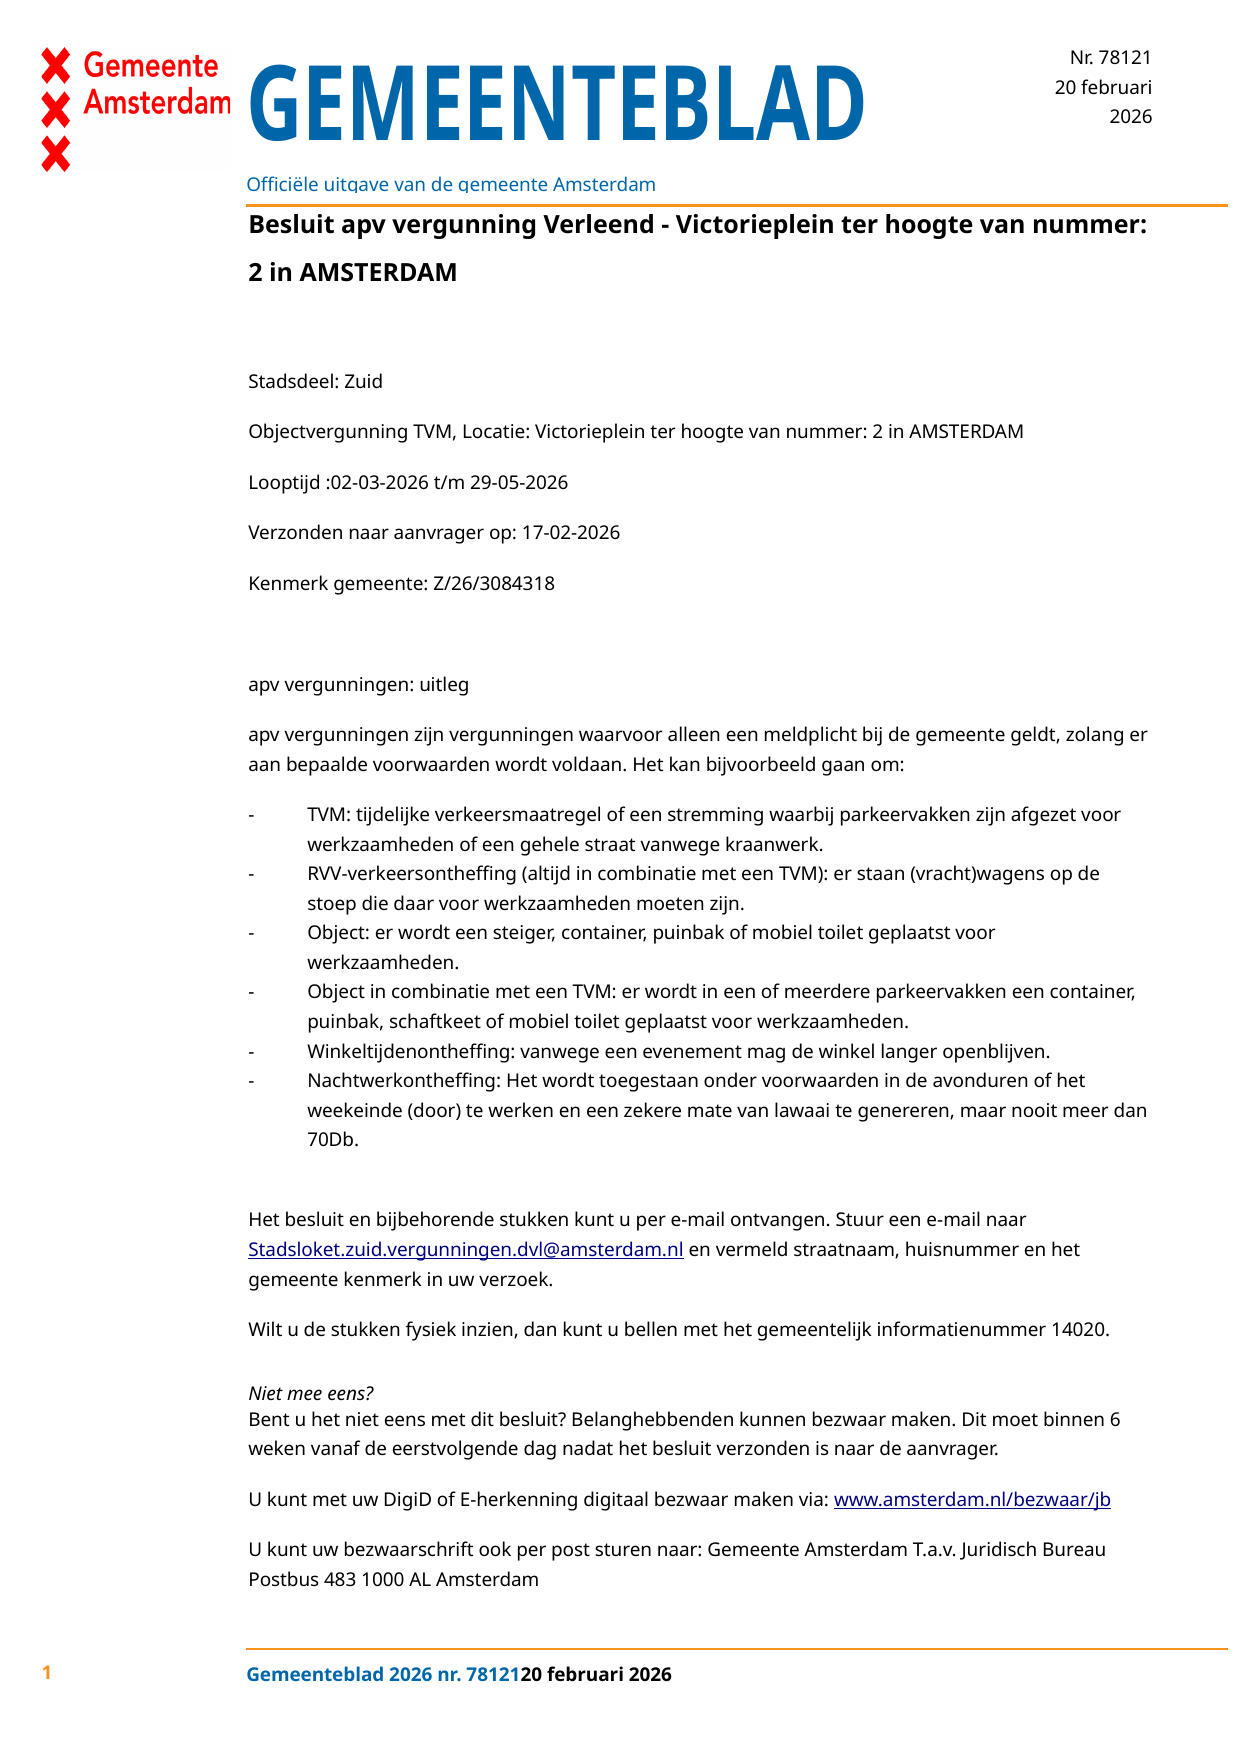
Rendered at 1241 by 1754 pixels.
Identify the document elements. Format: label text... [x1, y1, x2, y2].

list Nachtwerkontheffing: Het wordt toegestaan onder voorwaarden in de avonduren of het weekeinde (door) te werken en een zekere mate van lawaai te genereren, maar nooit meer dan 70Db. [248, 1067, 1152, 1152]
text Looptijd :02-03-2026 t/m 29-05-2026 [248, 469, 1152, 495]
text Het besluit en bijbehorende stukken kunt u per e-mail ontvangen. Stuur een e-mail naar Stadsloket.zuid.vergunningen.dvl@amsterdam.nl en vermeld straatnaam, huisnummer en het gemeente kenmerk in uw verzoek. [248, 1207, 1152, 1292]
text apv vergunningen: uitleg [248, 671, 1152, 697]
text Besluit apv vergunning Verleend - Victorieplein ter hoogte van nummer: 2 in AMSTERDAM [248, 207, 1152, 288]
list Object: er wordt een steiger, container, puinbak of mobiel toilet geplaatst voor werkzaamheden. [248, 919, 1152, 975]
picture [41, 47, 231, 172]
text U kunt met uw DigiD of E-herkenning digitaal bezwaar maken via: www.amsterdam.nl/bezwaar/jb [248, 1486, 1152, 1512]
list Object in combinatie met een TVM: er wordt in een of meerdere parkeervakken een container, puinbak, schaftkeet of mobiel toilet geplaatst voor werkzaamheden. [248, 979, 1152, 1034]
text Verzonden naar aanvrager op: 17-02-2026 [248, 519, 1152, 545]
list TVM: tijdelijke verkeersmaatregel of een stremming waarbij parkeervakken zijn afgezet voor werkzaamheden of een gehele straat vanwege kraanwerk. [248, 801, 1152, 857]
text Niet mee eens? [248, 1380, 1152, 1406]
text U kunt uw bezwaarschrift ook per post sturen naar: Gemeente Amsterdam T.a.v. Juridisch Bureau Postbus 483 1000 AL Amsterdam [248, 1536, 1152, 1592]
text Bent u het niet eens met dit besluit? Belanghebbenden kunnen bezwaar maken. Dit moet binnen 6 weken vanaf de eerstvolgende dag nadat het besluit verzonden is naar de aanvrager. [248, 1406, 1152, 1461]
text apv vergunningen zijn vergunningen waarvoor alleen een meldplicht bij de gemeente geldt, zolang er aan bepaalde voorwaarden wordt voldaan. Het kan bijvoorbeeld gaan om: [248, 721, 1152, 777]
list RVV-verkeersontheffing (altijd in combinatie met een TVM): er staan (vracht)wagens op de stoep die daar voor werkzaamheden moeten zijn. [248, 860, 1152, 916]
text Wilt u de stukken fysiek inzien, dan kunt u bellen met het gemeentelijk informatienummer 14020. [248, 1316, 1152, 1342]
text Objectvergunning TVM, Locatie: Victorieplein ter hoogte van nummer: 2 in AMSTERDAM [248, 419, 1152, 444]
text Kenmerk gemeente: Z/26/3084318 [248, 570, 1152, 596]
text Stadsdeel: Zuid [248, 368, 1152, 394]
list Winkeltijdenontheffing: vanwege een evenement mag de winkel langer openblijven. [248, 1038, 1152, 1064]
